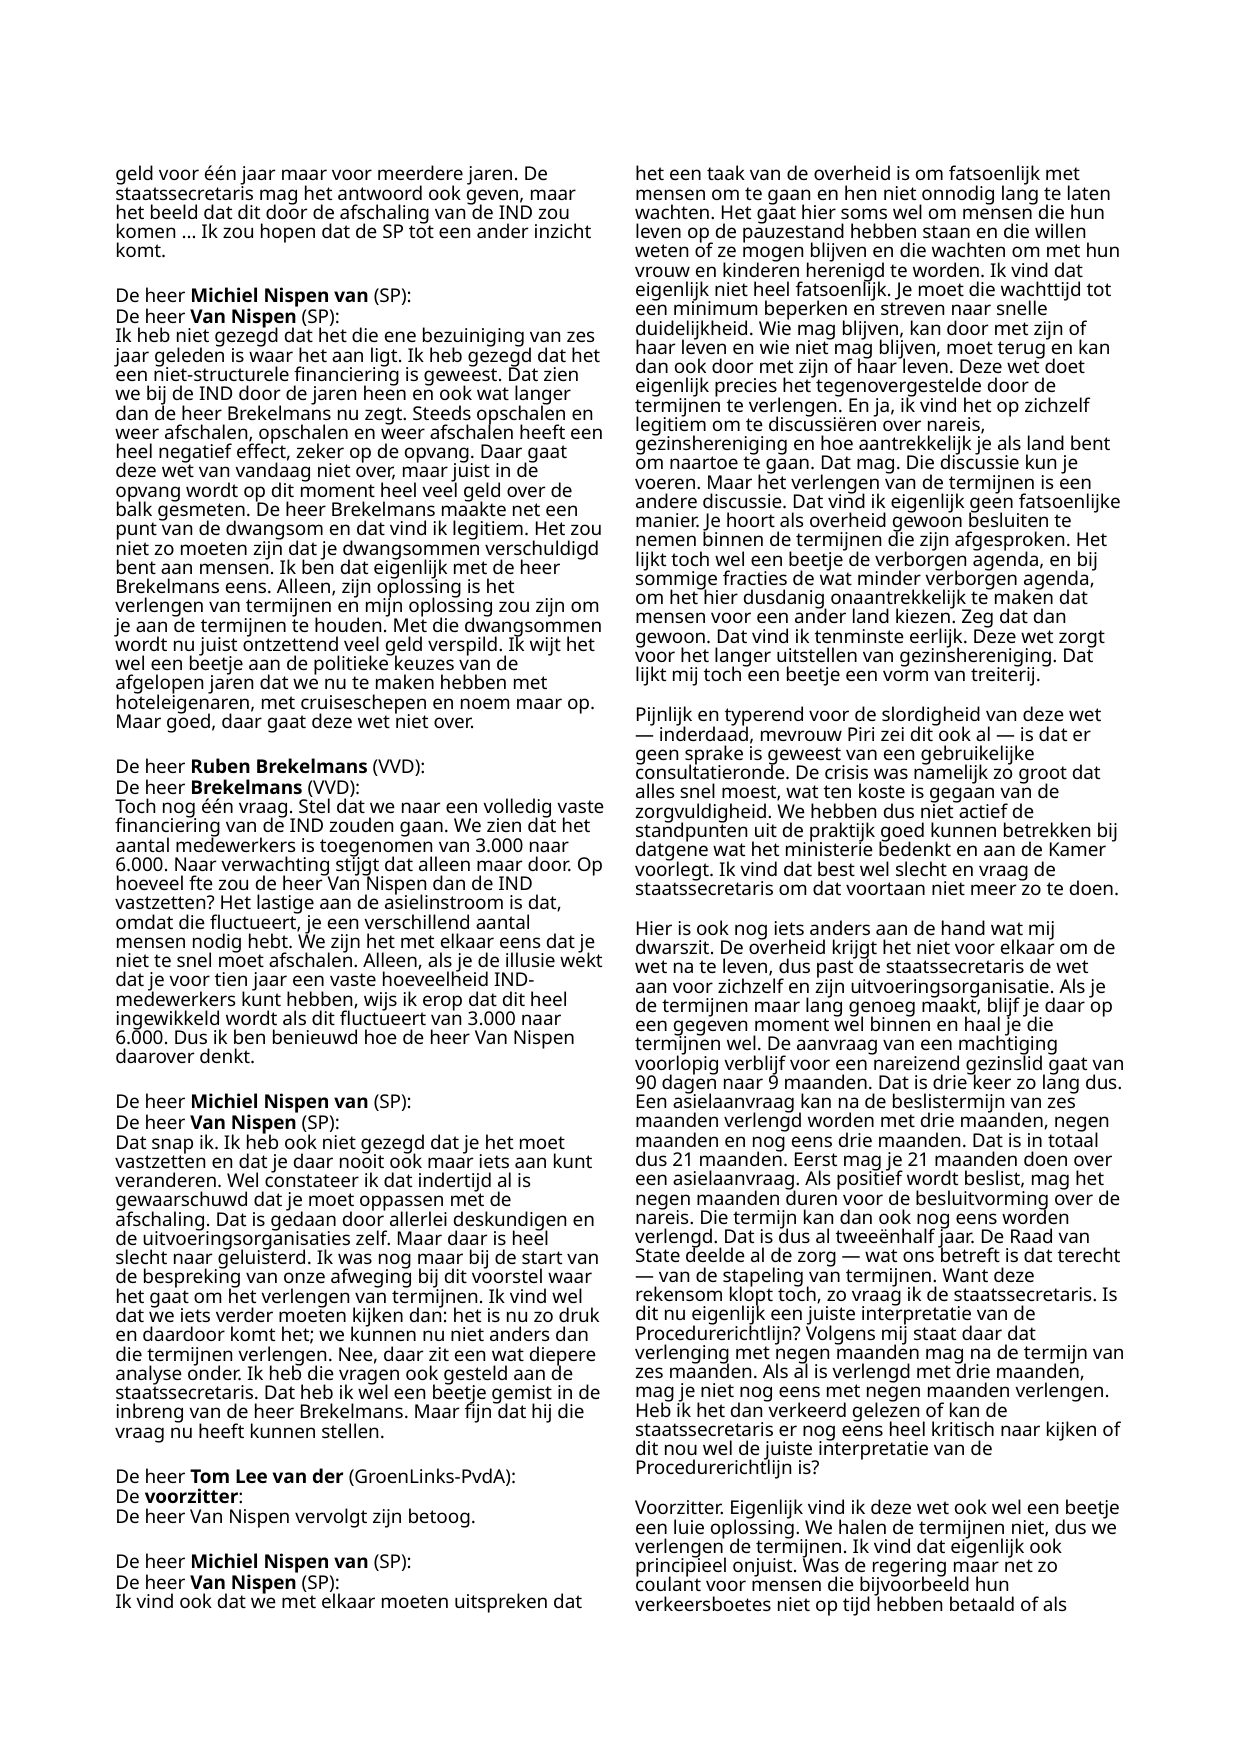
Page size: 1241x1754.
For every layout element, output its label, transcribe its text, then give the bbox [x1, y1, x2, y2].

text De heer Michiel Nispen van (SP): [115, 282, 605, 308]
text De heer Michiel Nispen van (SP): [115, 1089, 605, 1114]
text Dat snap ik. Ik heb ook niet gezegd dat je het moet vastzetten en dat je daar nooit ook maar iets aan kunt veranderen. Wel constateer ik dat indertijd al is gewaarschuwd dat je moet oppassen met de afschaling. Dat is gedaan door allerlei deskundigen en de uitvoeringsorganisaties zelf. Maar daar is heel slecht naar geluisterd. Ik was nog maar bij de start van de bespreking van onze afweging bij dit voorstel waar het gaat om het verlengen van termijnen. Ik vind wel dat we iets verder moeten kijken dan: het is nu zo druk en daardoor komt het; we kunnen nu niet anders dan die termijnen verlengen. Nee, daar zit een wat diepere analyse onder. Ik heb die vragen ook gesteld aan de staatssecretaris. Dat heb ik wel een beetje gemist in de inbreng van de heer Brekelmans. Maar fijn dat hij die vraag nu heeft kunnen stellen. [115, 1134, 605, 1442]
text De heer Brekelmans (VVD): [115, 779, 605, 798]
text De heer Michiel Nispen van (SP): [115, 1548, 605, 1574]
text Ik heb niet gezegd dat het die ene bezuiniging van zes jaar geleden is waar het aan ligt. Ik heb gezegd dat het een niet-structurele financiering is geweest. Dat zien we bij de IND door de jaren heen en ook wat langer dan de heer Brekelmans nu zegt. Steeds opschalen en weer afschalen, opschalen en weer afschalen heeft een heel negatief effect, zeker op de opvang. Daar gaat deze wet van vandaag niet over, maar juist in de opvang wordt op dit moment heel veel geld over de balk gesmeten. De heer Brekelmans maakte net een punt van de dwangsom en dat vind ik legitiem. Het zou niet zo moeten zijn dat je dwangsommen verschuldigd bent aan mensen. Ik ben dat eigenlijk met de heer Brekelmans eens. Alleen, zijn oplossing is het verlengen van termijnen en mijn oplossing zou zijn om je aan de termijnen te houden. Met die dwangsommen wordt nu juist ontzettend veel geld verspild. Ik wijt het wel een beetje aan de politieke keuzes van de afgelopen jaren dat we nu te maken hebben met hoteleigenaren, met cruiseschepen en noem maar op. Maar goed, daar gaat deze wet niet over. [115, 327, 605, 732]
text het een taak van de overheid is om fatsoenlijk met mensen om te gaan en hen niet onnodig lang te laten wachten. Het gaat hier soms wel om mensen die hun leven op de pauzestand hebben staan en die willen weten of ze mogen blijven en die wachten om met hun vrouw en kinderen herenigd te worden. Ik vind dat eigenlijk niet heel fatsoenlijk. Je moet die wachttijd tot een minimum beperken en streven naar snelle duidelijkheid. Wie mag blijven, kan door met zijn of haar leven en wie niet mag blijven, moet terug en kan dan ook door met zijn of haar leven. Deze wet doet eigenlijk precies het tegenovergestelde door de termijnen te verlengen. En ja, ik vind het op zichzelf legitiem om te discussiëren over nareis, gezinshereniging en hoe aantrekkelijk je als land bent om naartoe te gaan. Dat mag. Die discussie kun je voeren. Maar het verlengen van de termijnen is een andere discussie. Dat vind ik eigenlijk geen fatsoenlijke manier. Je hoort als overheid gewoon besluiten te nemen binnen de termijnen die zijn afgesproken. Het lijkt toch wel een beetje de verborgen agenda, en bij sommige fracties de wat minder verborgen agenda, om het hier dusdanig onaantrekkelijk te maken dat mensen voor een ander land kiezen. Zeg dat dan gewoon. Dat vind ik tenminste eerlijk. Deze wet zorgt voor het langer uitstellen van gezinshereniging. Dat lijkt mij toch een beetje een vorm van treiterij. [635, 165, 1125, 686]
text De heer Van Nispen (SP): [115, 1574, 605, 1593]
text Pijnlijk en typerend voor de slordigheid van deze wet — inderdaad, mevrouw Piri zei dit ook al — is dat er geen sprake is geweest van een gebruikelijke consultatieronde. De crisis was namelijk zo groot dat alles snel moest, wat ten koste is gegaan van de zorgvuldigheid. We hebben dus niet actief de standpunten uit de praktijk goed kunnen betrekken bij datgene wat het ministerie bedenkt en aan de Kamer voorlegt. Ik vind dat best wel slecht en vraag de staatssecretaris om dat voortaan niet meer zo te doen. [635, 706, 1125, 899]
text De heer Van Nispen vervolgt zijn betoog. [115, 1508, 605, 1527]
text De heer Van Nispen (SP): [115, 1114, 605, 1134]
text geld voor één jaar maar voor meerdere jaren. De staatssecretaris mag het antwoord ook geven, maar het beeld dat dit door de afschaling van de IND zou komen … Ik zou hopen dat de SP tot een ander inzicht komt. [115, 165, 605, 262]
text De heer Van Nispen (SP): [115, 308, 605, 327]
text De heer Ruben Brekelmans (VVD): [115, 753, 605, 779]
text Ik vind ook dat we met elkaar moeten uitspreken dat [115, 1593, 605, 1612]
text De voorzitter: [115, 1488, 605, 1508]
text Toch nog één vraag. Stel dat we naar een volledig vaste financiering van de IND zouden gaan. We zien dat het aantal medewerkers is toegenomen van 3.000 naar 6.000. Naar verwachting stijgt dat alleen maar door. Op hoeveel fte zou de heer Van Nispen dan de IND vastzetten? Het lastige aan de asielinstroom is dat, omdat die fluctueert, je een verschillend aantal mensen nodig hebt. We zijn het met elkaar eens dat je niet te snel moet afschalen. Alleen, als je de illusie wekt dat je voor tien jaar een vaste hoeveelheid IND-medewerkers kunt hebben, wijs ik erop dat dit heel ingewikkeld wordt als dit fluctueert van 3.000 naar 6.000. Dus ik ben benieuwd hoe de heer Van Nispen daarover denkt. [115, 798, 605, 1068]
text Hier is ook nog iets anders aan de hand wat mij dwarszit. De overheid krijgt het niet voor elkaar om de wet na te leven, dus past de staatssecretaris de wet aan voor zichzelf en zijn uitvoeringsorganisatie. Als je de termijnen maar lang genoeg maakt, blijf je daar op een gegeven moment wel binnen en haal je die termijnen wel. De aanvraag van een machtiging voorlopig verblijf voor een nareizend gezinslid gaat van 90 dagen naar 9 maanden. Dat is drie keer zo lang dus. Een asielaanvraag kan na de beslistermijn van zes maanden verlengd worden met drie maanden, negen maanden en nog eens drie maanden. Dat is in totaal dus 21 maanden. Eerst mag je 21 maanden doen over een asielaanvraag. Als positief wordt beslist, mag het negen maanden duren voor de besluitvorming over de nareis. Die termijn kan dan ook nog eens worden verlengd. Dat is dus al tweeënhalf jaar. De Raad van State deelde al de zorg — wat ons betreft is dat terecht — van de stapeling van termijnen. Want deze rekensom klopt toch, zo vraag ik de staatssecretaris. Is dit nu eigenlijk een juiste interpretatie van de Procedurerichtlijn? Volgens mij staat daar dat verlenging met negen maanden mag na de termijn van zes maanden. Als al is verlengd met drie maanden, mag je niet nog eens met negen maanden verlengen. Heb ik het dan verkeerd gelezen of kan de staatssecretaris er nog eens heel kritisch naar kijken of dit nou wel de juiste interpretatie van de Procedurerichtlijn is? [635, 920, 1125, 1479]
text De heer Tom Lee van der (GroenLinks-PvdA): [115, 1463, 605, 1488]
text Voorzitter. Eigenlijk vind ik deze wet ook wel een beetje een luie oplossing. We halen de termijnen niet, dus we verlengen de termijnen. Ik vind dat eigenlijk ook principieel onjuist. Was de regering maar net zo coulant voor mensen die bijvoorbeeld hun verkeersboetes niet op tijd hebben betaald of als [635, 1499, 1125, 1615]
